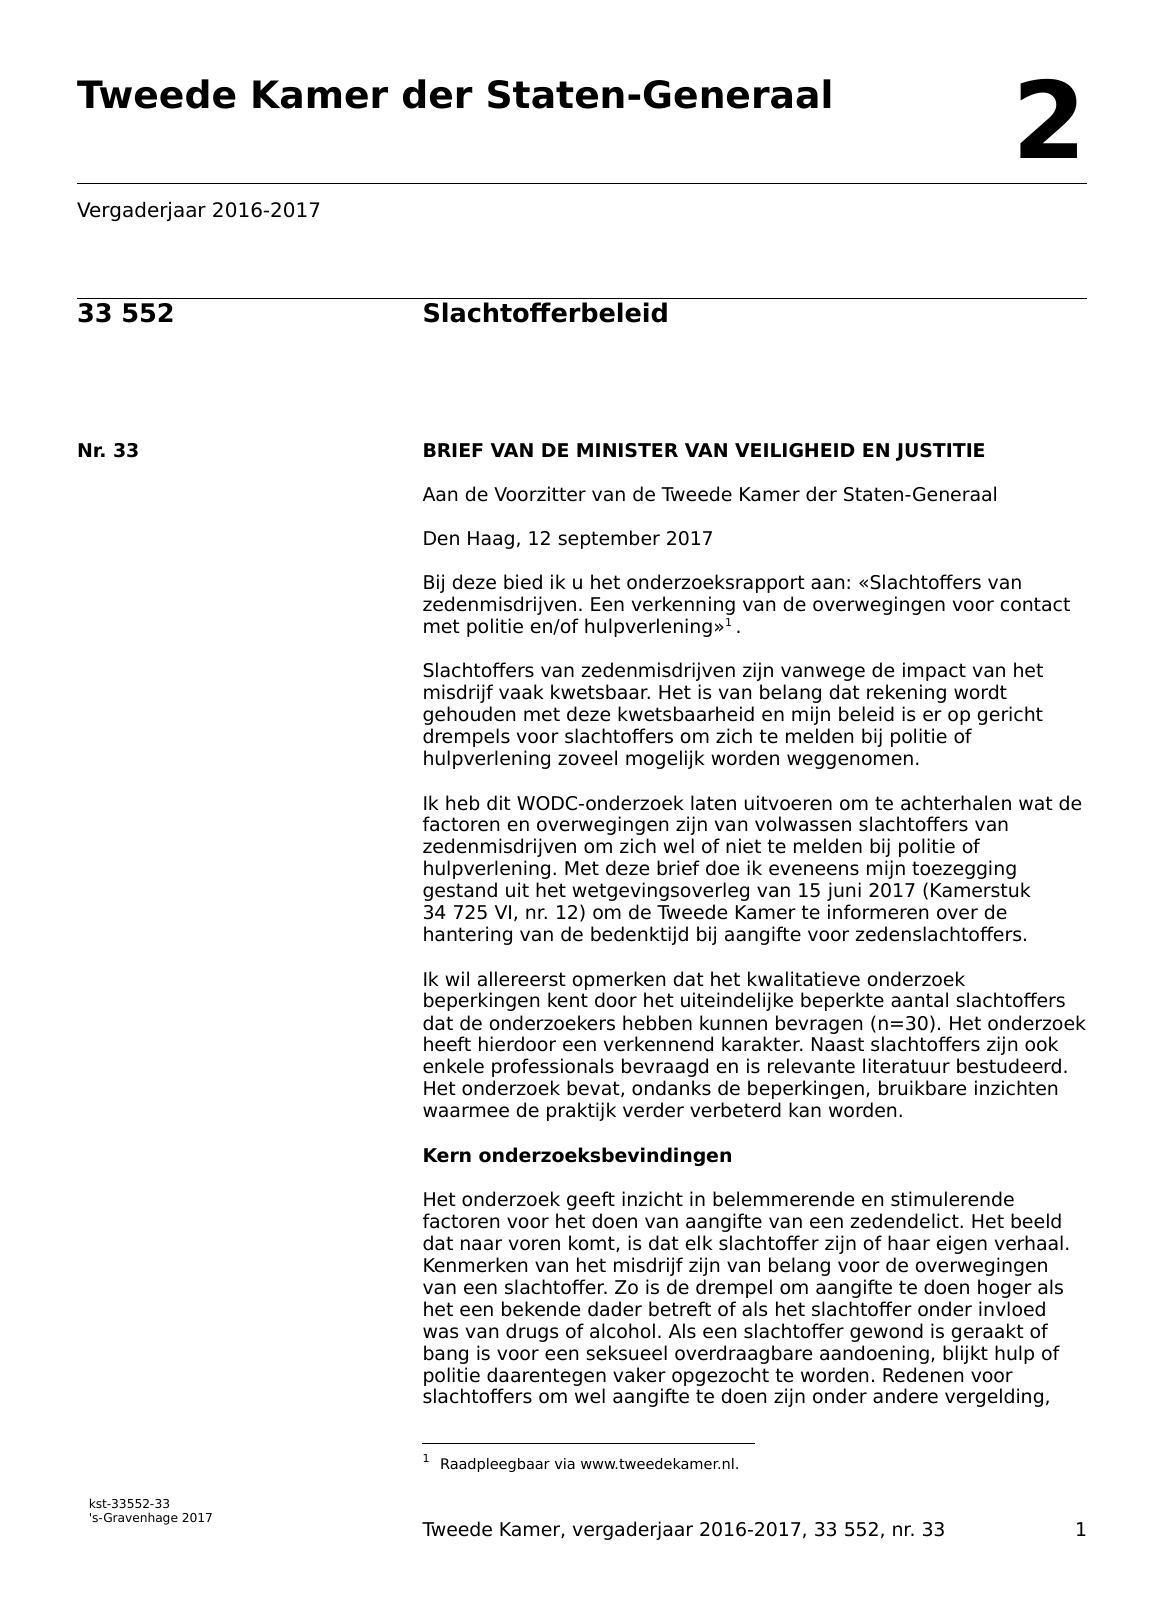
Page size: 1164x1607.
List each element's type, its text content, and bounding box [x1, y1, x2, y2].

text Het onderzoek geeft inzicht in belemmerende en stimulerende factoren voor het doen van aangifte van een zedendelict. Het beeld dat naar voren komt, is dat elk slachtoffer zijn of haar eigen verhaal. Kenmerken van het misdrijf zijn van belang voor de overwegingen van een slachtoffer. Zo is de drempel om aangifte te doen hoger als het een bekende dader betreft of als het slachtoffer onder invloed was van drugs of alcohol. Als een slachtoffer gewond is geraakt of bang is voor een seksueel overdraagbare aandoening, blijkt hulp of politie daarentegen vaker opgezocht te worden. Redenen voor slachtoffers om wel aangifte te doen zijn onder andere vergelding, [422, 1189, 1087, 1408]
text Aan de Voorzitter van de Tweede Kamer der Staten-Generaal [422, 484, 1087, 506]
subtitle 33 552 Slachtofferbeleid [77, 299, 1087, 329]
text Ik wil allereerst opmerken dat het kwalitatieve onderzoek beperkingen kent door het uiteindelijke beperkte aantal slachtoffers dat de onderzoekers hebben kunnen bevragen (n=30). Het onderzoek heeft hierdoor een verkennend karakter. Naast slachtoffers zijn ook enkele professionals bevraagd en is relevante literatuur bestudeerd. Het onderzoek bevat, ondanks de beperkingen, bruikbare inzichten waarmee de praktijk verder verbeterd kan worden. [422, 968, 1087, 1122]
text 's-Gravenhage 2017 [88, 1511, 323, 1525]
subtitle Kern onderzoeksbevindingen [422, 1144, 1087, 1166]
text Ik heb dit WODC-onderzoek laten uitvoeren om te achterhalen wat de factoren en overwegingen zijn van volwassen slachtoffers van zedenmisdrijven om zich wel of niet te melden bij politie of hulpverlening. Met deze brief doe ik eveneens mijn toezegging gestand uit het wetgevingsoverleg van 15 juni 2017 (Kamerstuk 34 725 VI, nr. 12) om de Tweede Kamer te informeren over de hantering van de bedenktijd bij aangifte voor zedenslachtoffers. [422, 792, 1087, 946]
text Slachtoffers van zedenmisdrijven zijn vanwege de impact van het misdrijf vaak kwetsbaar. Het is van belang dat rekening wordt gehouden met deze kwetsbaarheid en mijn beleid is er op gericht drempels voor slachtoffers om zich te melden bij politie of hulpverlening zoveel mogelijk worden weggenomen. [422, 660, 1087, 770]
table_cell Vergaderjaar 2016-2017 [77, 184, 1087, 298]
table_header Tweede Kamer der Staten-Generaal [77, 59, 886, 183]
subtitle Nr. 33 BRIEF VAN DE MINISTER VAN VEILIGHEID EN JUSTITIE [77, 440, 1087, 462]
text Bij deze bied ik u het onderzoeksrapport aan: «Slachtoffers van zedenmisdrijven. Een verkenning van de overwegingen voor contact met politie en/of hulpverlening». [422, 572, 1087, 638]
table_header 2 [886, 59, 1087, 183]
text Den Haag, 12 september 2017 [422, 528, 1087, 550]
text Raadpleegbaar via www.tweedekamer.nl. [422, 1452, 1087, 1474]
text kst-33552-33 [88, 1497, 323, 1511]
